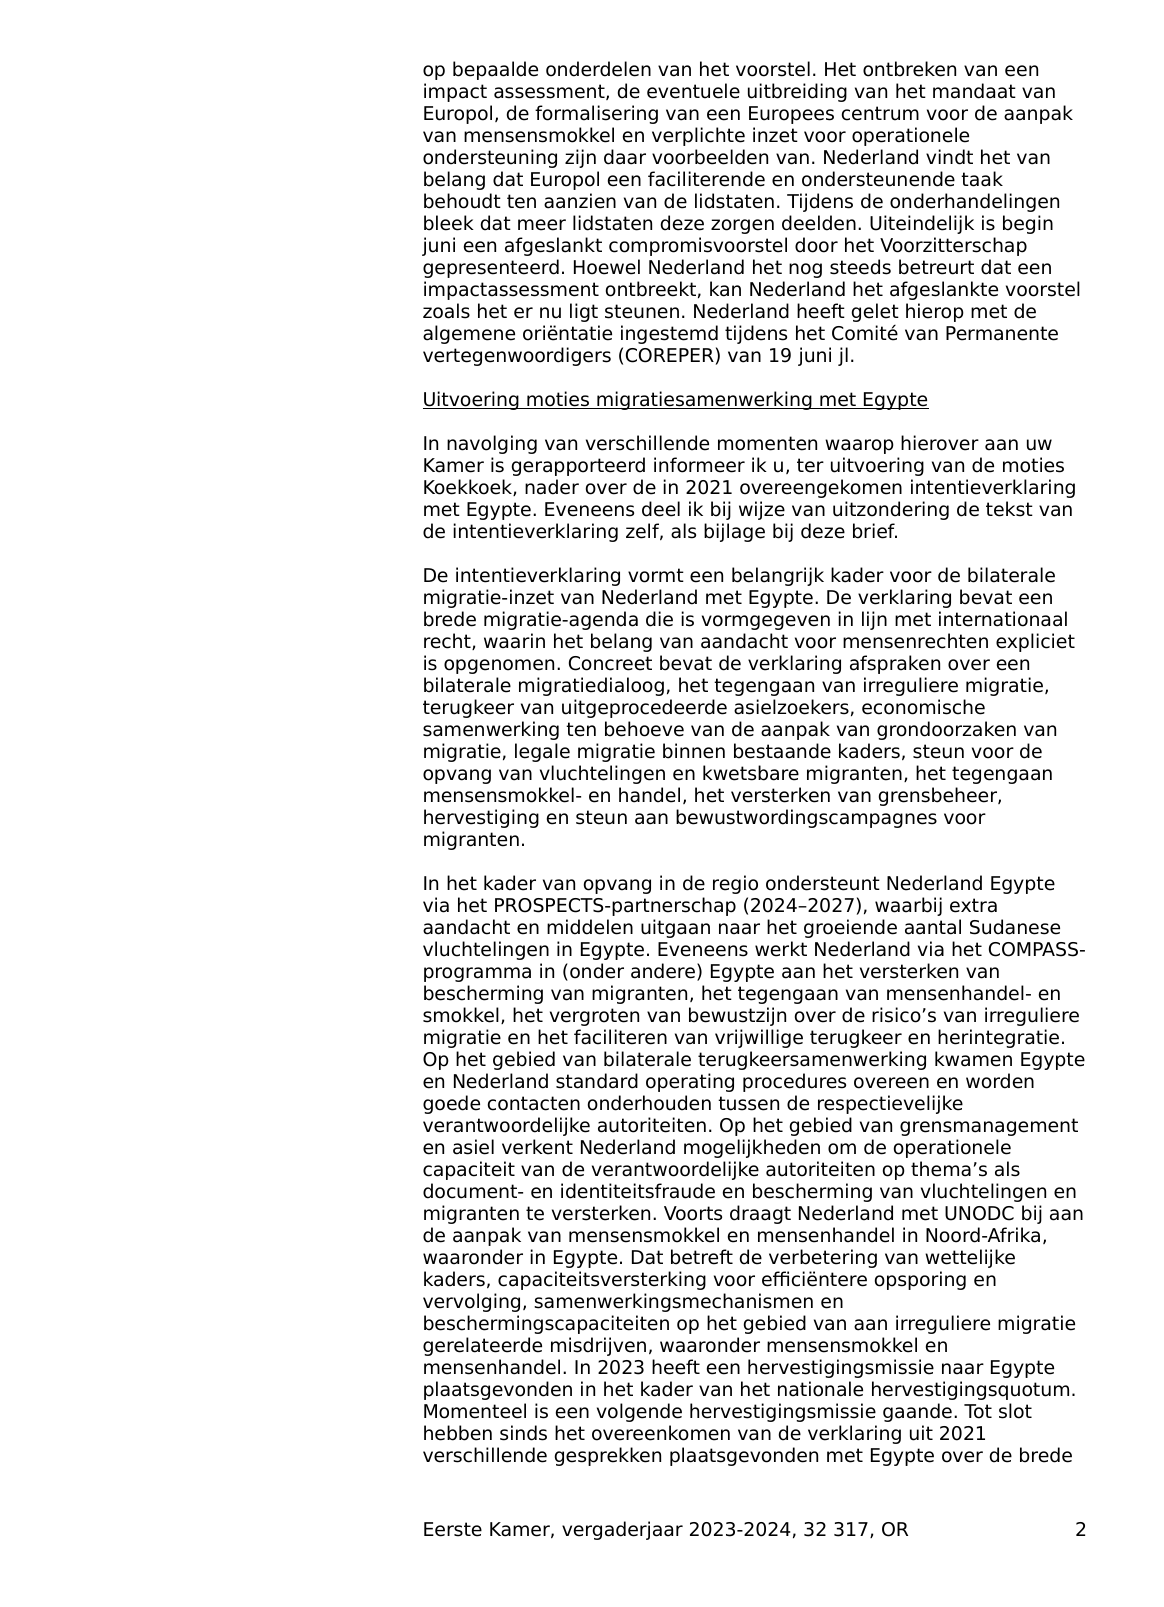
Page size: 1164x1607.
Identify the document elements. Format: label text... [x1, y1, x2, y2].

text In het kader van opvang in de regio ondersteunt Nederland Egypte via het PROSPECTS-partnerschap (2024–2027), waarbij extra aandacht en middelen uitgaan naar het groeiende aantal Sudanese vluchtelingen in Egypte. Eveneens werkt Nederland via het COMPASS-programma in (onder andere) Egypte aan het versterken van bescherming van migranten, het tegengaan van mensenhandel- en smokkel, het vergroten van bewustzijn over de risico’s van irreguliere migratie en het faciliteren van vrijwillige terugkeer en herintegratie. Op het gebied van bilaterale terugkeersamenwerking kwamen Egypte en Nederland standard operating procedures overeen en worden goede contacten onderhouden tussen de respectievelijke verantwoordelijke autoriteiten. Op het gebied van grensmanagement en asiel verkent Nederland mogelijkheden om de operationele capaciteit van de verantwoordelijke autoriteiten op thema’s als document- en identiteitsfraude en bescherming van vluchtelingen en migranten te versterken. Voorts draagt Nederland met UNODC bij aan de aanpak van mensensmokkel en mensenhandel in Noord-Afrika, waaronder in Egypte. Dat betreft de verbetering van wettelijke kaders, capaciteitsversterking voor efficiëntere opsporing en vervolging, samenwerkingsmechanismen en beschermingscapaciteiten op het gebied van aan irreguliere migratie gerelateerde misdrijven, waaronder mensensmokkel en mensenhandel. In 2023 heeft een hervestigingsmissie naar Egypte plaatsgevonden in het kader van het nationale hervestigingsquotum. Momenteel is een volgende hervestigingsmissie gaande. Tot slot hebben sinds het overeenkomen van de verklaring uit 2021 verschillende gesprekken plaatsgevonden met Egypte over de brede [422, 873, 1087, 1467]
subtitle Uitvoering moties migratiesamenwerking met Egypte [422, 389, 1087, 411]
text De intentieverklaring vormt een belangrijk kader voor de bilaterale migratie-inzet van Nederland met Egypte. De verklaring bevat een brede migratie-agenda die is vormgegeven in lijn met internationaal recht, waarin het belang van aandacht voor mensenrechten expliciet is opgenomen. Concreet bevat de verklaring afspraken over een bilaterale migratiedialoog, het tegengaan van irreguliere migratie, terugkeer van uitgeprocedeerde asielzoekers, economische samenwerking ten behoeve van de aanpak van grondoorzaken van migratie, legale migratie binnen bestaande kaders, steun voor de opvang van vluchtelingen en kwetsbare migranten, het tegengaan mensensmokkel- en handel, het versterken van grensbeheer, hervestiging en steun aan bewustwordingscampagnes voor migranten. [422, 565, 1087, 851]
text op bepaalde onderdelen van het voorstel. Het ontbreken van een impact assessment, de eventuele uitbreiding van het mandaat van Europol, de formalisering van een Europees centrum voor de aanpak van mensensmokkel en verplichte inzet voor operationele ondersteuning zijn daar voorbeelden van. Nederland vindt het van belang dat Europol een faciliterende en ondersteunende taak behoudt ten aanzien van de lidstaten. Tijdens de onderhandelingen bleek dat meer lidstaten deze zorgen deelden. Uiteindelijk is begin juni een afgeslankt compromisvoorstel door het Voorzitterschap gepresenteerd. Hoewel Nederland het nog steeds betreurt dat een impactassessment ontbreekt, kan Nederland het afgeslankte voorstel zoals het er nu ligt steunen. Nederland heeft gelet hierop met de algemene oriëntatie ingestemd tijdens het Comité van Permanente vertegenwoordigers (COREPER) van 19 juni jl. [422, 59, 1087, 367]
text In navolging van verschillende momenten waarop hierover aan uw Kamer is gerapporteerd informeer ik u, ter uitvoering van de moties Koekkoek, nader over de in 2021 overeengekomen intentieverklaring met Egypte. Eveneens deel ik bij wijze van uitzondering de tekst van de intentieverklaring zelf, als bijlage bij deze brief. [422, 433, 1087, 543]
